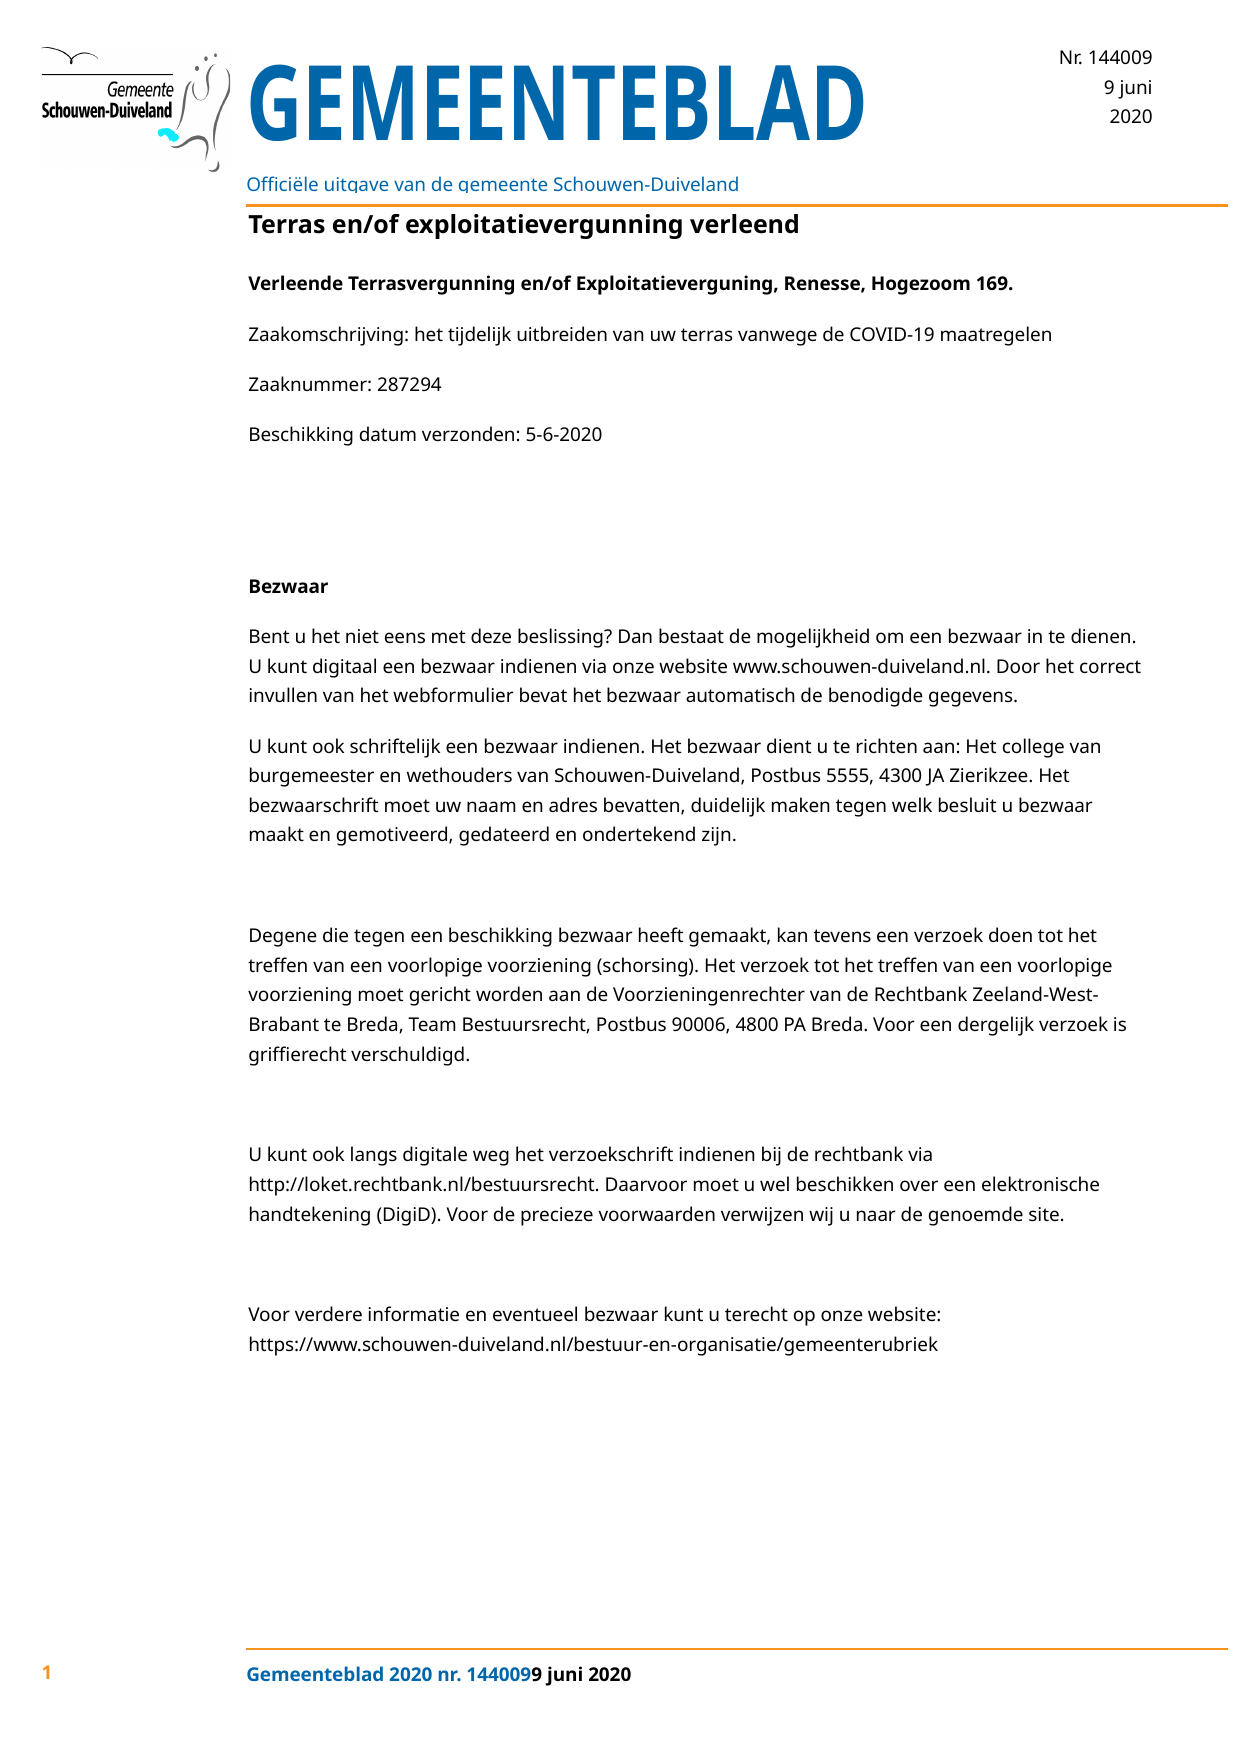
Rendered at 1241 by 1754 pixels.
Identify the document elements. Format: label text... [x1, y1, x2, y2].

text Beschikking datum verzonden: 5-6-2020 [248, 422, 1152, 447]
text Voor verdere informatie en eventueel bezwaar kunt u terecht op onze website: https://www.schouwen-duiveland.nl/bestuur-en-organisatie/gemeenterubriek [248, 1302, 1152, 1357]
text Verleende Terrasvergunning en/of Exploitatieverguning, Renesse, Hogezoom 169. [248, 270, 1152, 296]
text Terras en/of exploitatievergunning verleend [248, 207, 1152, 241]
text Zaakomschrijving: het tijdelijk uitbreiden van uw terras vanwege de COVID-19 maatregelen [248, 321, 1152, 346]
text Bent u het niet eens met deze beslissing? Dan bestaat de mogelijkheid om een bezwaar in te dienen. U kunt digitaal een bezwaar indienen via onze website www.schouwen-duiveland.nl. Door het correct invullen van het webformulier bevat het bezwaar automatisch de benodigde gegevens. [248, 623, 1152, 708]
text Degene die tegen een beschikking bezwaar heeft gemaakt, kan tevens een verzoek doen tot het treffen van een voorlopige voorziening (schorsing). Het verzoek tot het treffen van een voorlopige voorziening moet gericht worden aan de Voorzieningenrechter van de Rechtbank Zeeland-West-Brabant te Breda, Team Bestuursrecht, Postbus 90006, 4800 PA Breda. Voor een dergelijk verzoek is griffierecht verschuldigd. [248, 922, 1152, 1066]
text Bezwaar [248, 573, 1152, 598]
picture [41, 47, 231, 172]
text U kunt ook schriftelijk een bezwaar indienen. Het bezwaar dient u te richten aan: Het college van burgemeester en wethouders van Schouwen-Duiveland, Postbus 5555, 4300 JA Zierikzee. Het bezwaarschrift moet uw naam en adres bevatten, duidelijk maken tegen welk besluit u bezwaar maakt en gemotiveerd, gedateerd en ondertekend zijn. [248, 733, 1152, 847]
text Zaaknummer: 287294 [248, 371, 1152, 397]
text U kunt ook langs digitale weg het verzoekschrift indienen bij de rechtbank via http://loket.rechtbank.nl/bestuursrecht. Daarvoor moet u wel beschikken over een elektronische handtekening (DigiD). Voor de precieze voorwaarden verwijzen wij u naar de genoemde site. [248, 1142, 1152, 1226]
